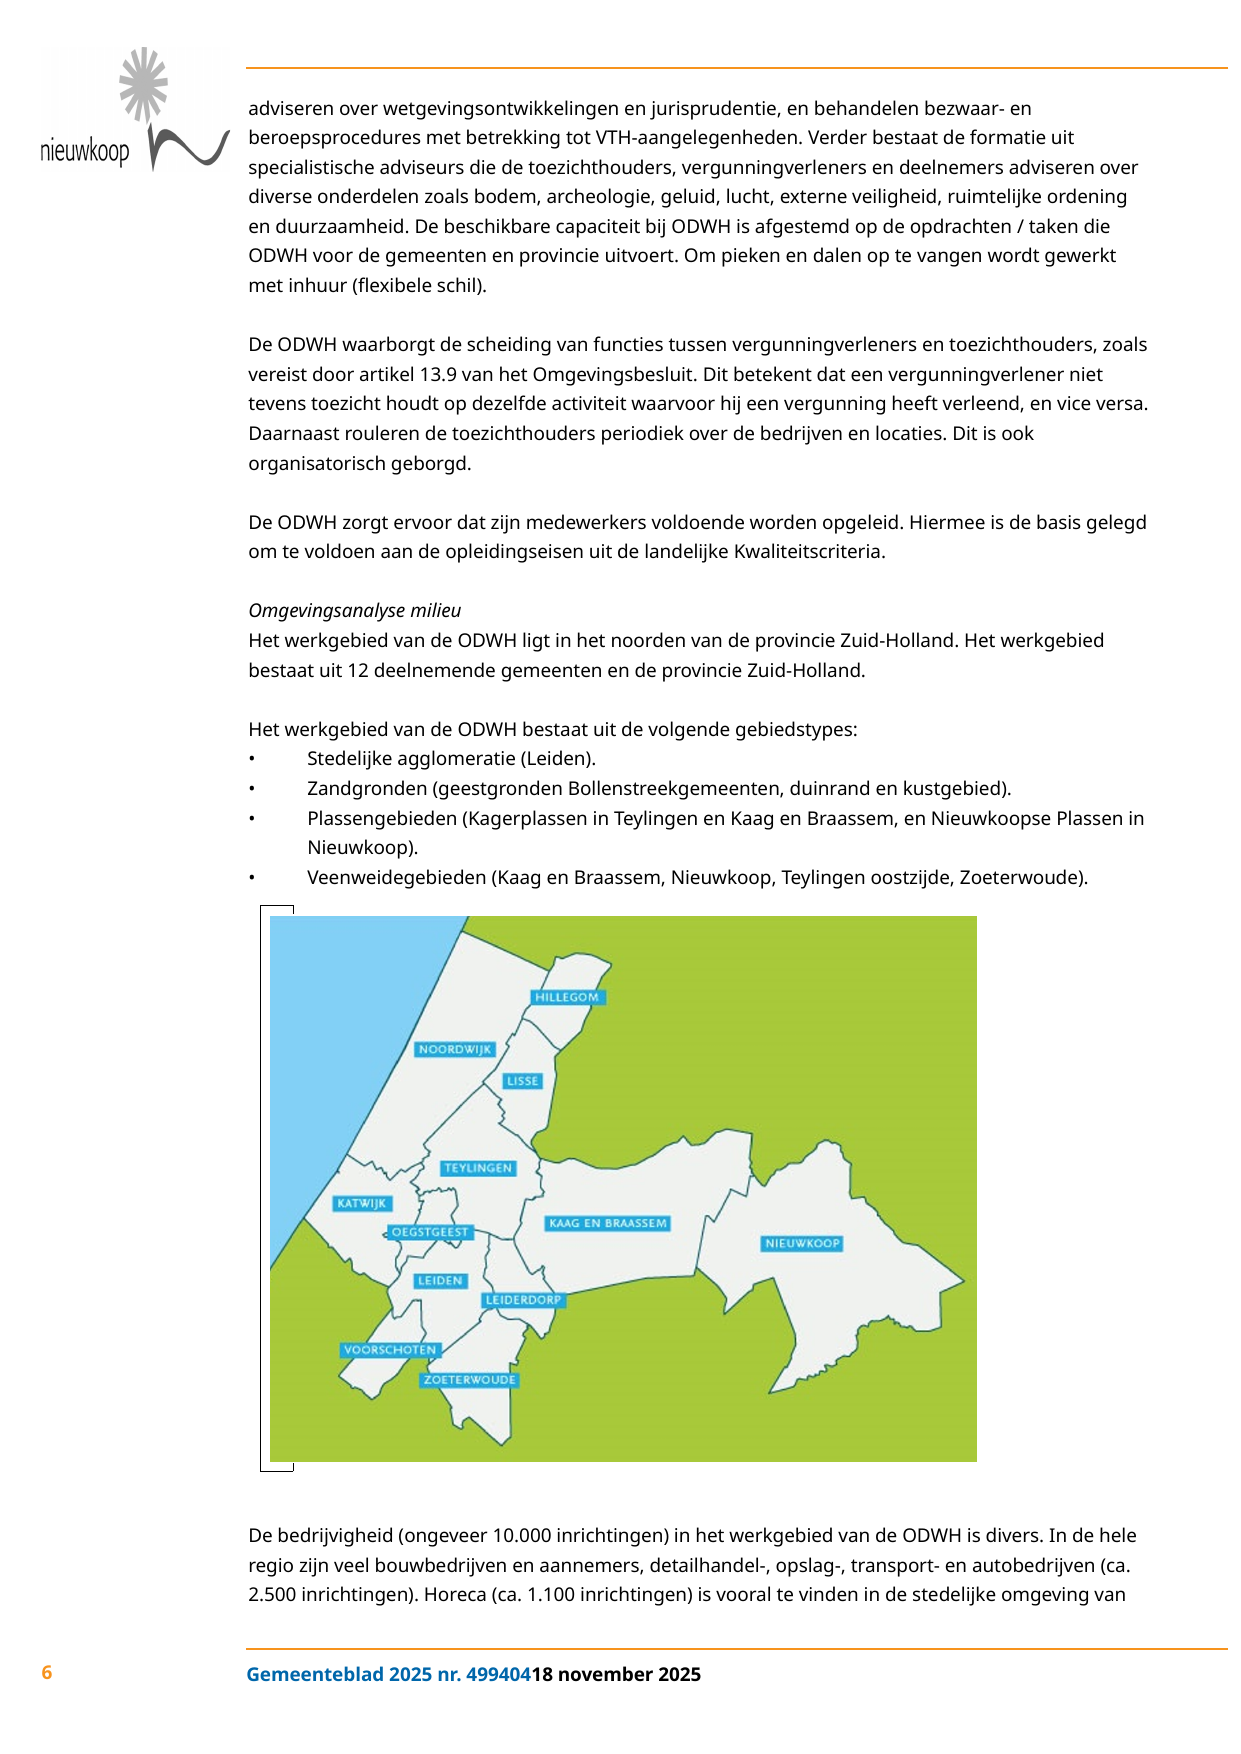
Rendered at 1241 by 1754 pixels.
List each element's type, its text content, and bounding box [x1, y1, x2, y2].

list Plassengebieden (Kagerplassen in Teylingen en Kaag en Braassem, en Nieuwkoopse Plassen in Nieuwkoop). [248, 805, 1152, 860]
picture [41, 47, 231, 172]
text Omgevingsanalyse milieu [248, 598, 1152, 623]
text De bedrijvigheid (ongeveer 10.000 inrichtingen) in het werkgebied van de ODWH is divers. In de hele regio zijn veel bouwbedrijven en aannemers, detailhandel-, opslag-, transport- en autobedrijven (ca. 2.500 inrichtingen). Horeca (ca. 1.100 inrichtingen) is vooral te vinden in de stedelijke omgeving van [248, 1522, 1152, 1607]
text Het werkgebied van de ODWH bestaat uit de volgende gebiedstypes: [248, 716, 1152, 742]
text De ODWH waarborgt de scheiding van functies tussen vergunningverleners en toezichthouders, zoals vereist door artikel 13.9 van het Omgevingsbesluit. Dit betekent dat een vergunningverlener niet tevens toezicht houdt op dezelfde activiteit waarvoor hij een vergunning heeft verleend, en vice versa. Daarnaast rouleren de toezichthouders periodiek over de bedrijven en locaties. Dit is ook organisatorisch geborgd. [248, 331, 1152, 476]
text adviseren over wetgevingsontwikkelingen en jurisprudentie, en behandelen bezwaar- en beroepsprocedures met betrekking tot VTH-aangelegenheden. Verder bestaat de formatie uit specialistische adviseurs die de toezichthouders, vergunningverleners en deelnemers adviseren over diverse onderdelen zoals bodem, archeologie, geluid, lucht, externe veiligheid, ruimtelijke ordening en duurzaamheid. De beschikbare capaciteit bij ODWH is afgestemd op de opdrachten / taken die ODWH voor de gemeenten en provincie uitvoert. Om pieken en dalen op te vangen wordt gewerkt met inhuur (flexibele schil). [248, 95, 1152, 298]
list Zandgronden (geestgronden Bollenstreekgemeenten, duinrand en kustgebied). [248, 775, 1152, 801]
list Stedelijke agglomeratie (Leiden). [248, 746, 1152, 771]
list Veenweidegebieden (Kaag en Braassem, Nieuwkoop, Teylingen oostzijde, Zoeterwoude). [248, 864, 1152, 890]
text Het werkgebied van de ODWH ligt in het noorden van de provincie Zuid-Holland. Het werkgebied bestaat uit 12 deelnemende gemeenten en de provincie Zuid-Holland. [248, 627, 1152, 683]
picture [268, 914, 978, 1463]
text De ODWH zorgt ervoor dat zijn medewerkers voldoende worden opgeleid. Hiermee is de basis gelegd om te voldoen aan de opleidingseisen uit de landelijke Kwaliteitscriteria. [248, 509, 1152, 564]
